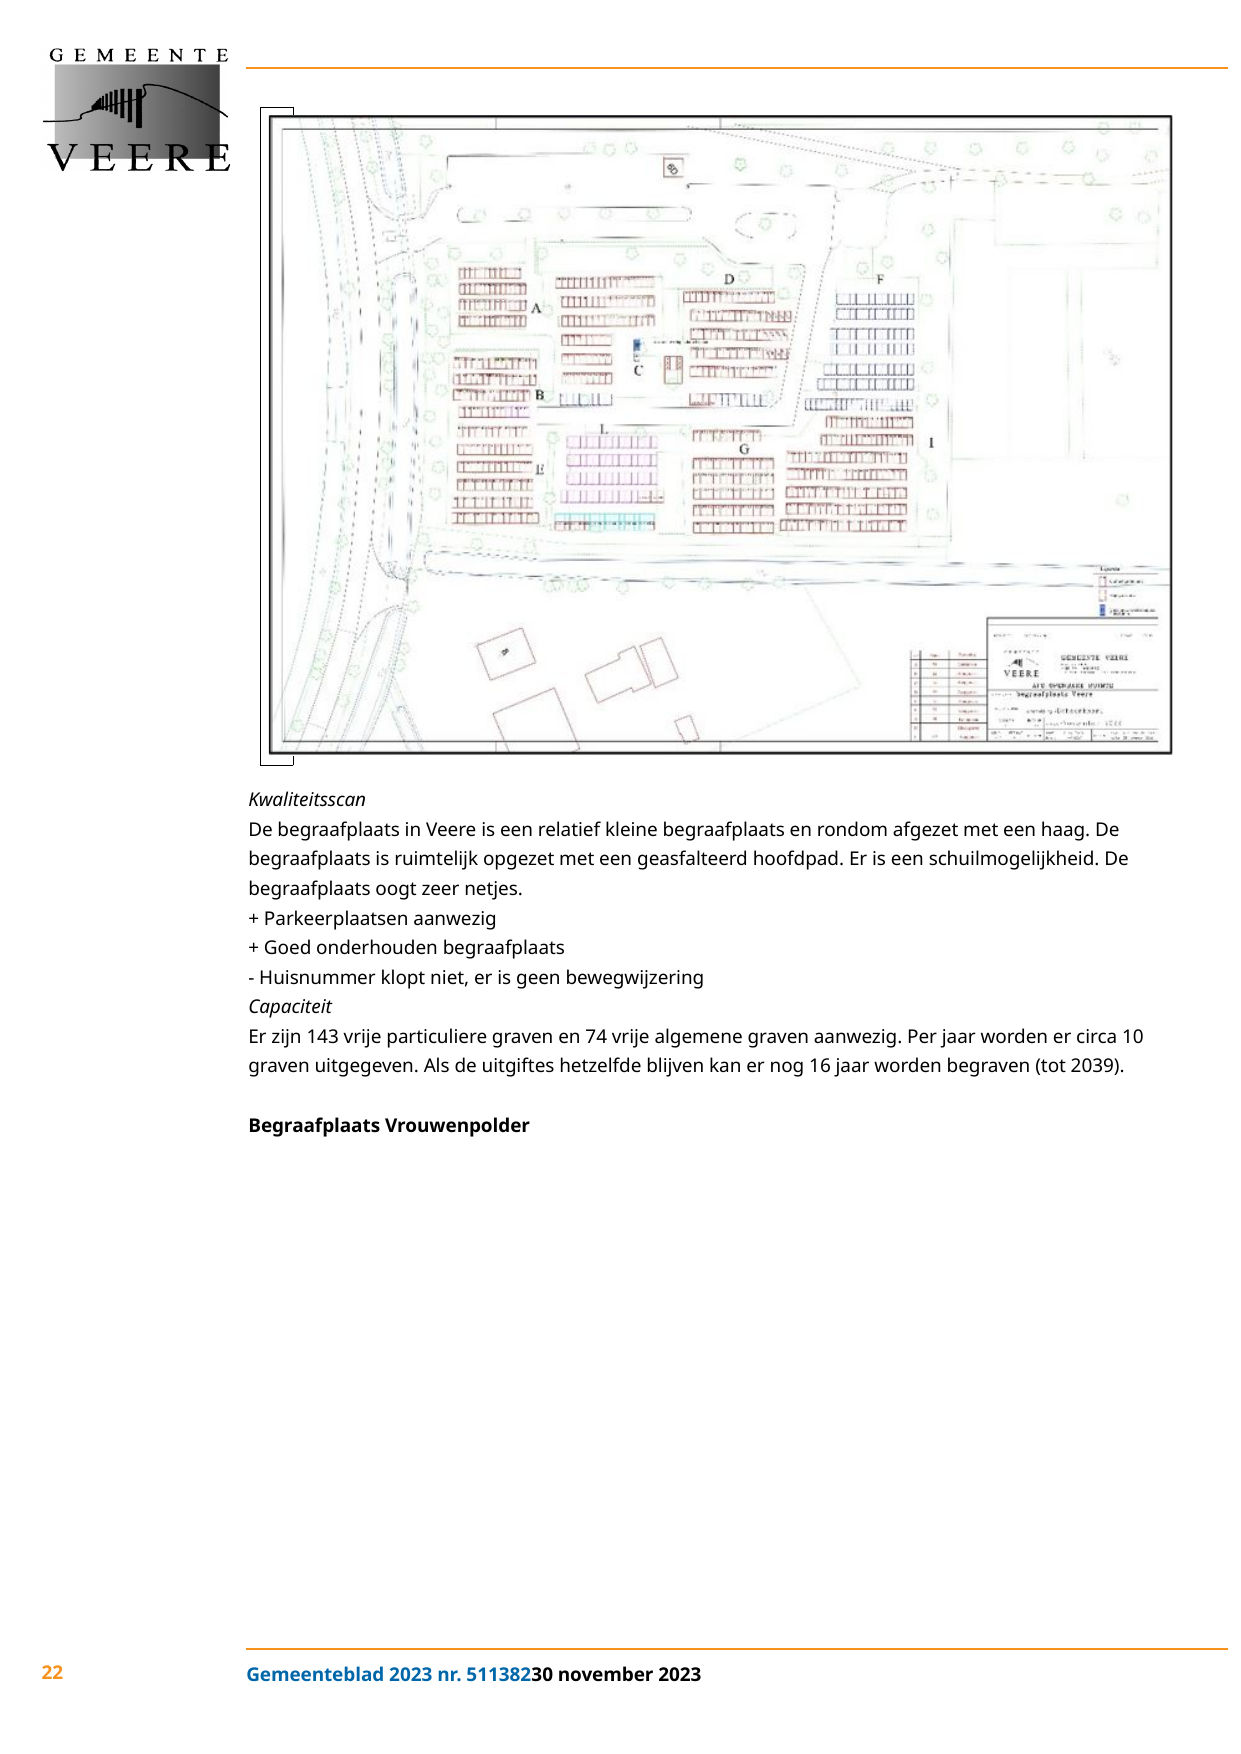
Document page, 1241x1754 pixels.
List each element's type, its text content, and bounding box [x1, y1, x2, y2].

text + Parkeerplaatsen aanwezig [248, 905, 1152, 930]
text + Goed onderhouden begraafplaats [248, 934, 1152, 960]
text Kwaliteitsscan [248, 786, 1152, 812]
text - Huisnummer klopt niet, er is geen bewegwijzering [248, 964, 1152, 989]
picture [268, 115, 1173, 756]
picture [41, 47, 231, 172]
text Capaciteit [248, 993, 1152, 1019]
text De begraafplaats in Veere is een relatief kleine begraafplaats en rondom afgezet met een haag. De begraafplaats is ruimtelijk opgezet met een geasfalteerd hoofdpad. Er is een schuilmogelijkheid. De begraafplaats oogt zeer netjes. [248, 816, 1152, 901]
text Er zijn 143 vrije particuliere graven en 74 vrije algemene graven aanwezig. Per jaar worden er circa 10 graven uitgegeven. Als de uitgiftes hetzelfde blijven kan er nog 16 jaar worden begraven (tot 2039). [248, 1023, 1152, 1078]
text Begraafplaats Vrouwenpolder [248, 1112, 1152, 1137]
